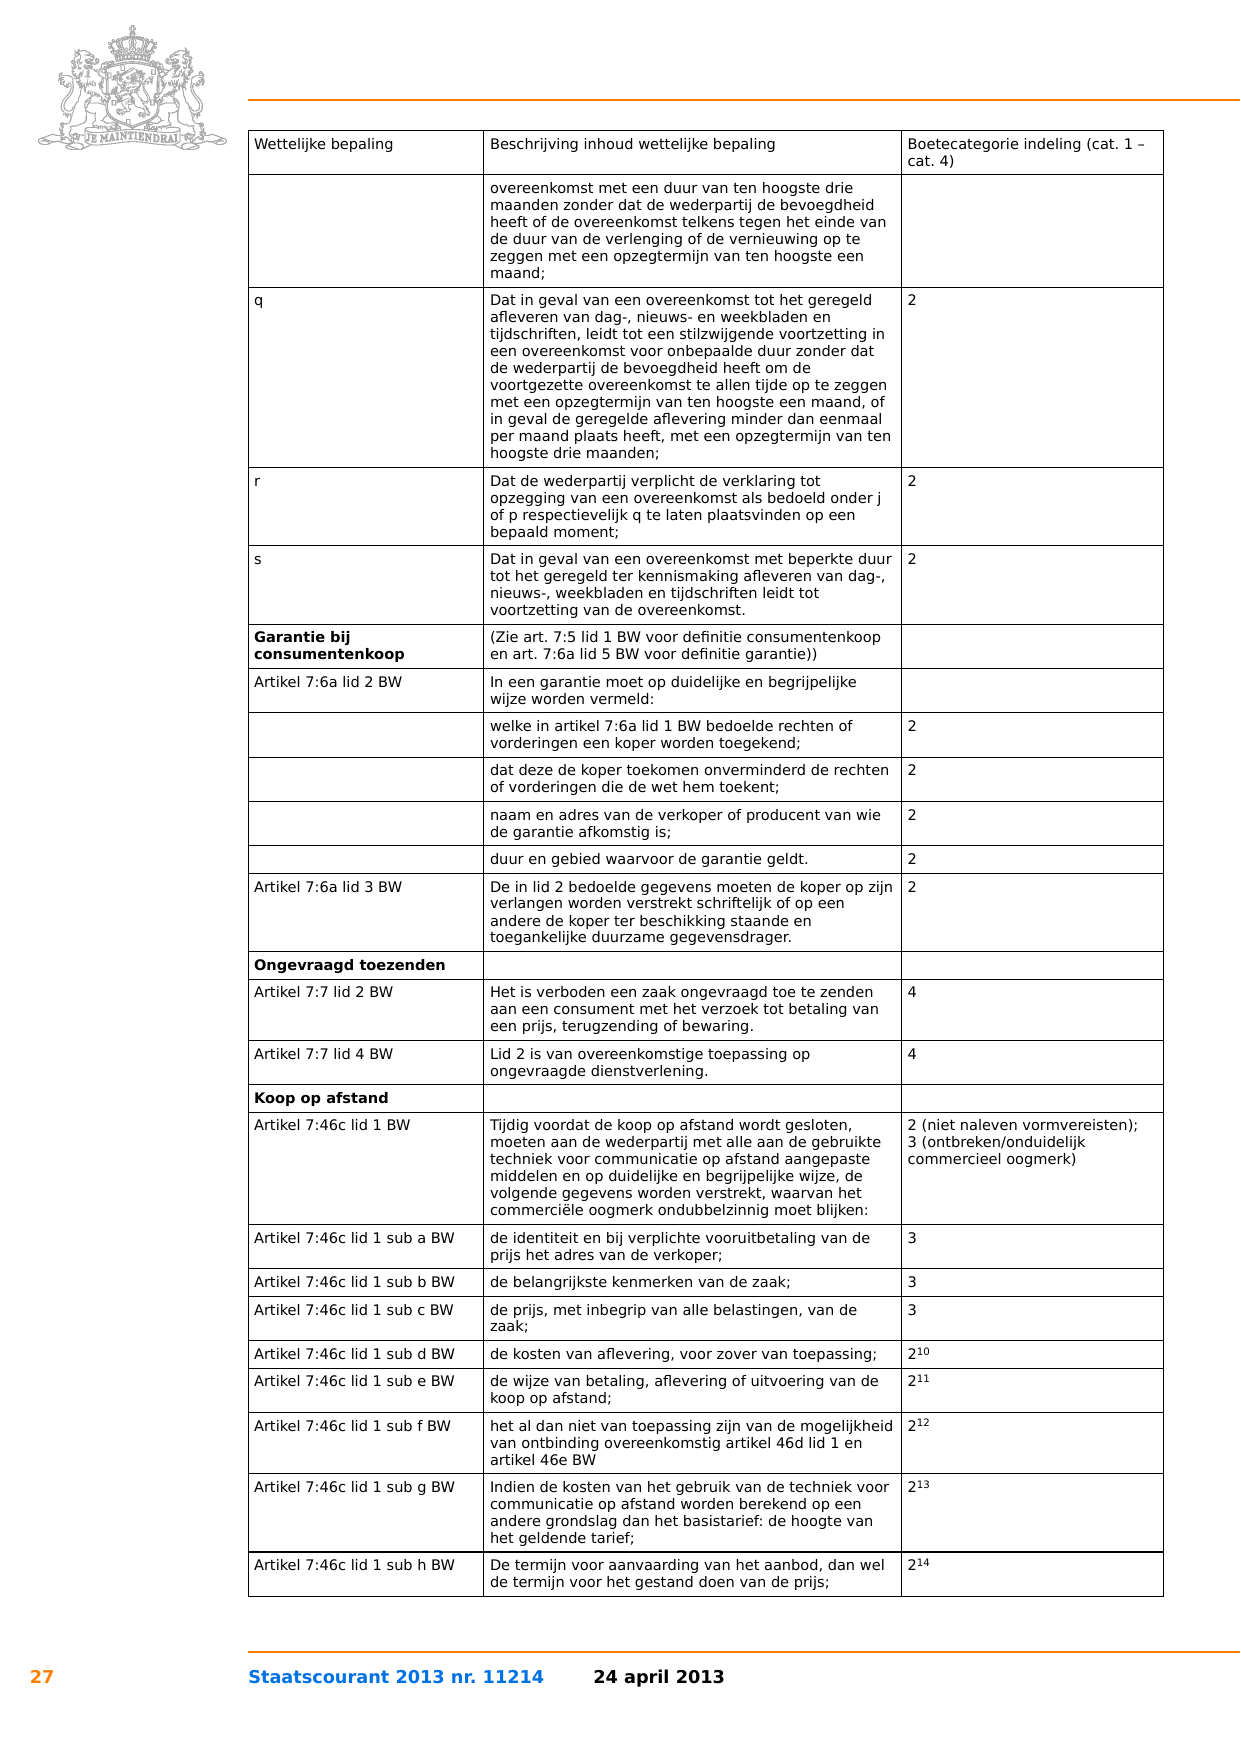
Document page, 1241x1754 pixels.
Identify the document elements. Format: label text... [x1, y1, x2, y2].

table_cell duur en gebied waarvoor de garantie geldt. [484, 846, 901, 873]
table_cell [249, 846, 483, 873]
table_cell Het is verboden een zaak ongevraagd toe te zenden aan een consument met het verzoek tot betaling van een prijs, terugzending of bewaring. [484, 980, 901, 1040]
table_cell 4 [902, 980, 1163, 1040]
table_cell Ongevraagd toezenden [249, 952, 483, 978]
table_cell Artikel 7:46c lid 1 sub c BW [249, 1297, 483, 1340]
table_cell De in lid 2 bedoelde gegevens moeten de koper op zijn verlangen worden verstrekt schriftelijk of op een andere de koper ter beschikking staande en toegankelijke duurzame gegevensdrager. [484, 874, 901, 951]
table_cell 3 [902, 1269, 1163, 1296]
table_cell r [249, 468, 483, 545]
table_cell [249, 758, 483, 801]
table_cell [249, 713, 483, 757]
table_header Boetecategorie indeling (cat. 1 – cat. 4) [902, 131, 1163, 174]
table_cell Artikel 7:46c lid 1 sub b BW [249, 1269, 483, 1296]
table_cell q [249, 288, 483, 467]
table_cell Artikel 7:46c lid 1 sub h BW [249, 1553, 483, 1596]
table_cell 212 [902, 1413, 1163, 1473]
table_cell Artikel 7:46c lid 1 sub e BW [249, 1369, 483, 1412]
table_cell [902, 625, 1163, 668]
table_cell de kosten van aflevering, voor zover van toepassing; [484, 1341, 901, 1367]
table_cell Artikel 7:46c lid 1 BW [249, 1113, 483, 1224]
table_cell [902, 175, 1163, 287]
table_cell Tijdig voordat de koop op afstand wordt gesloten, moeten aan de wederpartij met alle aan de gebruikte techniek voor communicatie op afstand aangepaste middelen en op duidelijke en begrijpelijke wijze, de volgende gegevens worden verstrekt, waarvan het commerciële oogmerk ondubbelzinnig moet blijken: [484, 1113, 901, 1224]
table_cell overeenkomst met een duur van ten hoogste drie maanden zonder dat de wederpartij de bevoegdheid heeft of de overeenkomst telkens tegen het einde van de duur van de verlenging of de vernieuwing op te zeggen met een opzegtermijn van ten hoogste een maand; [484, 175, 901, 287]
table_cell 2 [902, 546, 1163, 623]
table_cell Artikel 7:46c lid 1 sub f BW [249, 1413, 483, 1473]
table_cell Artikel 7:6a lid 3 BW [249, 874, 483, 951]
table_cell welke in artikel 7:6a lid 1 BW bedoelde rechten of vorderingen een koper worden toegekend; [484, 713, 901, 757]
table_cell 213 [902, 1474, 1163, 1551]
table_cell (Zie art. 7:5 lid 1 BW voor definitie consumentenkoop en art. 7:6a lid 5 BW voor definitie garantie)) [484, 625, 901, 668]
table_cell Dat de wederpartij verplicht de verklaring tot opzegging van een overeenkomst als bedoeld onder j of p respectievelijk q te laten plaatsvinden op een bepaald moment; [484, 468, 901, 545]
table_cell de prijs, met inbegrip van alle belastingen, van de zaak; [484, 1297, 901, 1340]
table_cell Indien de kosten van het gebruik van de techniek voor communicatie op afstand worden berekend op een andere grondslag dan het basistarief: de hoogte van het geldende tarief; [484, 1474, 901, 1551]
table_cell Artikel 7:7 lid 2 BW [249, 980, 483, 1040]
table_cell Koop op afstand [249, 1085, 483, 1112]
table_cell [902, 952, 1163, 978]
table_cell De termijn voor aanvaarding van het aanbod, dan wel de termijn voor het gestand doen van de prijs; [484, 1553, 901, 1596]
table_header Beschrijving inhoud wettelijke bepaling [484, 131, 901, 174]
table_cell 2 [902, 846, 1163, 873]
picture [38, 25, 227, 150]
table_cell In een garantie moet op duidelijke en begrijpelijke wijze worden vermeld: [484, 669, 901, 712]
table_header Wettelijke bepaling [249, 131, 483, 174]
table_cell Artikel 7:46c lid 1 sub d BW [249, 1341, 483, 1367]
table_cell [484, 1085, 901, 1112]
table_cell 3 [902, 1225, 1163, 1268]
table_cell naam en adres van de verkoper of producent van wie de garantie afkomstig is; [484, 802, 901, 845]
table_cell 2 [902, 758, 1163, 801]
table_cell 214 [902, 1553, 1163, 1596]
table_cell 2 [902, 713, 1163, 757]
table_cell Dat in geval van een overeenkomst tot het geregeld afleveren van dag-, nieuws- en weekbladen en tijdschriften, leidt tot een stilzwijgende voortzetting in een overeenkomst voor onbepaalde duur zonder dat de wederpartij de bevoegdheid heeft om de voortgezette overeenkomst te allen tijde op te zeggen met een opzegtermijn van ten hoogste een maand, of in geval de geregelde aflevering minder dan eenmaal per maand plaats heeft, met een opzegtermijn van ten hoogste drie maanden; [484, 288, 901, 467]
table_cell de belangrijkste kenmerken van de zaak; [484, 1269, 901, 1296]
table_cell [902, 1085, 1163, 1112]
table_cell Artikel 7:7 lid 4 BW [249, 1041, 483, 1084]
table_cell Artikel 7:46c lid 1 sub g BW [249, 1474, 483, 1551]
table_cell het al dan niet van toepassing zijn van de mogelijkheid van ontbinding overeenkomstig artikel 46d lid 1 en artikel 46e BW [484, 1413, 901, 1473]
table_cell de wijze van betaling, aflevering of uitvoering van de koop op afstand; [484, 1369, 901, 1412]
table_cell 4 [902, 1041, 1163, 1084]
table_cell de identiteit en bij verplichte vooruitbetaling van de prijs het adres van de verkoper; [484, 1225, 901, 1268]
table_cell Artikel 7:6a lid 2 BW [249, 669, 483, 712]
table_cell s [249, 546, 483, 623]
table_cell 2 [902, 802, 1163, 845]
table_cell [249, 175, 483, 287]
table_cell [484, 952, 901, 978]
table_cell 3 [902, 1297, 1163, 1340]
table_cell Dat in geval van een overeenkomst met beperkte duur tot het geregeld ter kennismaking afleveren van dag-, nieuws-, weekbladen en tijdschriften leidt tot voortzetting van de overeenkomst. [484, 546, 901, 623]
table_cell 210 [902, 1341, 1163, 1367]
table_cell 2 [902, 874, 1163, 951]
table_cell 211 [902, 1369, 1163, 1412]
table_cell Lid 2 is van overeenkomstige toepassing op ongevraagde dienstverlening. [484, 1041, 901, 1084]
table_cell Garantie bij consumentenkoop [249, 625, 483, 668]
table_cell Artikel 7:46c lid 1 sub a BW [249, 1225, 483, 1268]
table_cell [249, 802, 483, 845]
table_cell 2 (niet naleven vormvereisten); 3 (ontbreken/onduidelijk commercieel oogmerk) [902, 1113, 1163, 1224]
table_cell 2 [902, 468, 1163, 545]
table_cell dat deze de koper toekomen onverminderd de rechten of vorderingen die de wet hem toekent; [484, 758, 901, 801]
table_cell [902, 669, 1163, 712]
table_cell 2 [902, 288, 1163, 467]
